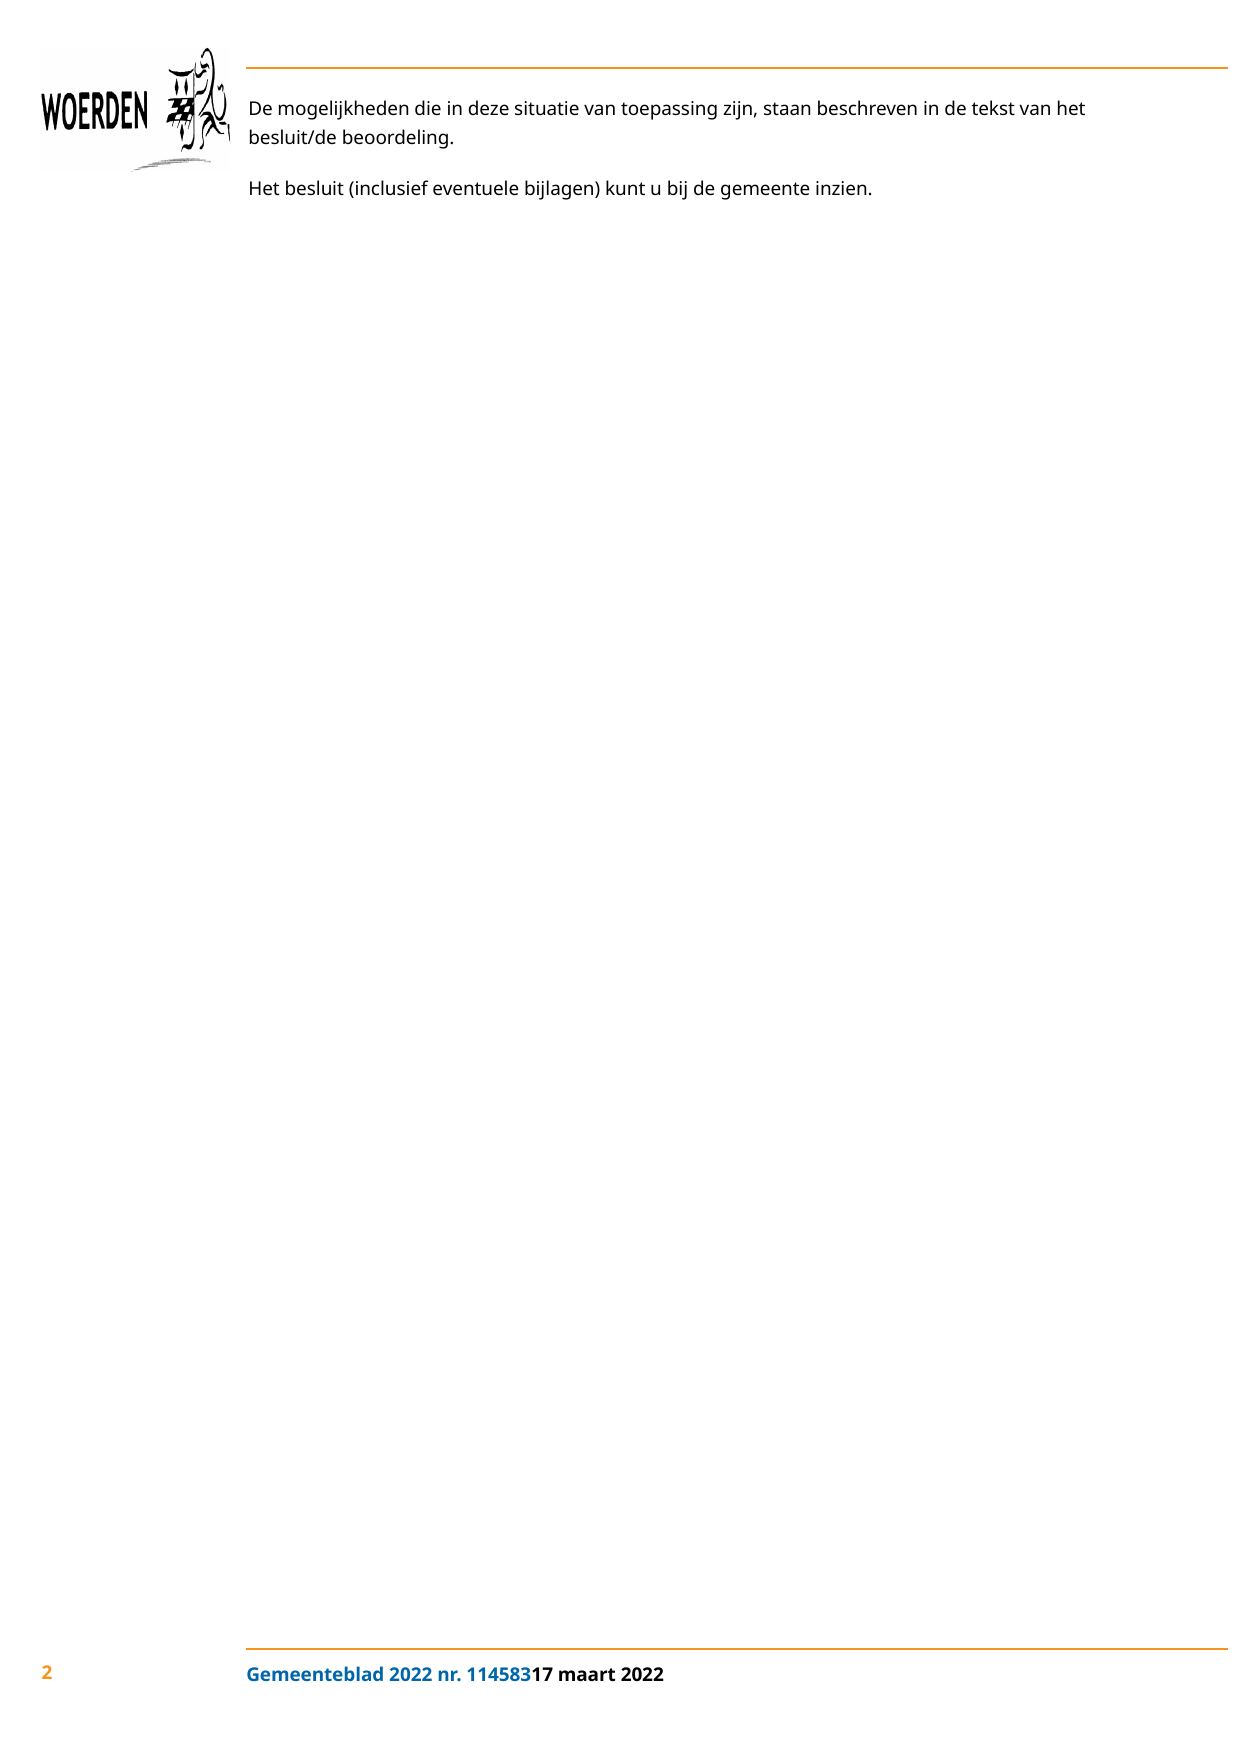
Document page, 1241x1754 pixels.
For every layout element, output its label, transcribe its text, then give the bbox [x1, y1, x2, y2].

text De mogelijkheden die in deze situatie van toepassing zijn, staan beschreven in de tekst van het besluit/de beoordeling. [248, 95, 1152, 150]
text Het besluit (inclusief eventuele bijlagen) kunt u bij de gemeente inzien. [248, 175, 1152, 201]
picture [41, 47, 231, 172]
